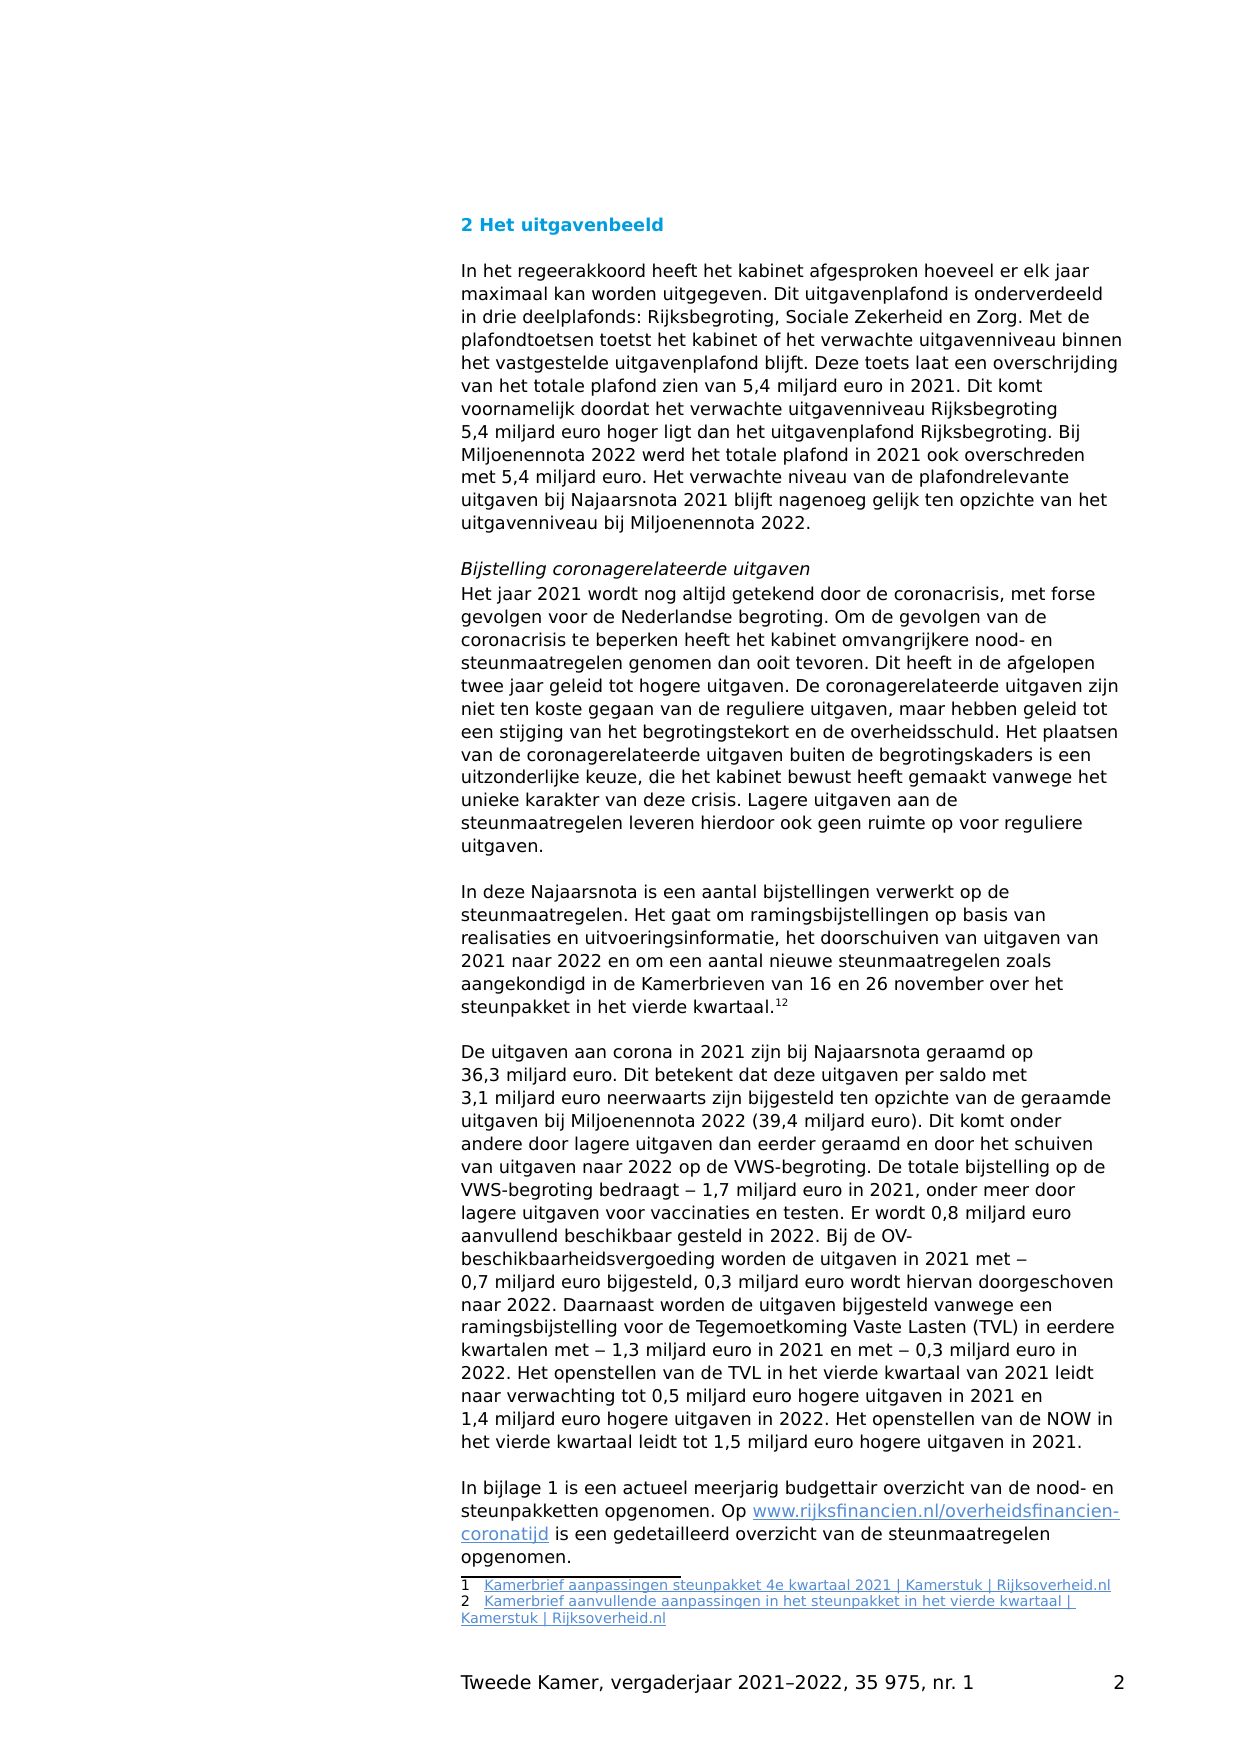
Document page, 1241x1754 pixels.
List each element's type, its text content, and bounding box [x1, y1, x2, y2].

text __Kamerbrief aanvullende aanpassingen in het steunpakket in het vierde kwartaal | Kamerstuk | Rijksoverheid.nl [461, 1593, 1125, 1627]
text __Kamerbrief aanpassingen steunpakket 4e kwartaal 2021 | Kamerstuk | Rijksoverheid.nl [461, 1577, 1125, 1593]
title 2 Het uitgavenbeeld [461, 213, 1125, 236]
text Bijstelling coronagerelateerde uitgaven [461, 557, 1125, 580]
text Het jaar 2021 wordt nog altijd getekend door de coronacrisis, met forse gevolgen voor de Nederlandse begroting. Om de gevolgen van de coronacrisis te beperken heeft het kabinet omvangrijkere nood- en steunmaatregelen genomen dan ooit tevoren. Dit heeft in de afgelopen twee jaar geleid tot hogere uitgaven. De coronagerelateerde uitgaven zijn niet ten koste gegaan van de reguliere uitgaven, maar hebben geleid tot een stijging van het begrotingstekort en de overheidsschuld. Het plaatsen van de coronagerelateerde uitgaven buiten de begrotingskaders is een uitzonderlijke keuze, die het kabinet bewust heeft gemaakt vanwege het unieke karakter van deze crisis. Lagere uitgaven aan de steunmaatregelen leveren hierdoor ook geen ruimte op voor reguliere uitgaven. [461, 582, 1125, 857]
text In het regeerakkoord heeft het kabinet afgesproken hoeveel er elk jaar maximaal kan worden uitgegeven. Dit uitgavenplafond is onderverdeeld in drie deelplafonds: Rijksbegroting, Sociale Zekerheid en Zorg. Met de plafondtoetsen toetst het kabinet of het verwachte uitgavenniveau binnen het vastgestelde uitgavenplafond blijft. Deze toets laat een overschrijding van het totale plafond zien van 5,4 miljard euro in 2021. Dit komt voornamelijk doordat het verwachte uitgavenniveau Rijksbegroting 5,4 miljard euro hoger ligt dan het uitgavenplafond Rijksbegroting. Bij Miljoenennota 2022 werd het totale plafond in 2021 ook overschreden met 5,4 miljard euro. Het verwachte niveau van de plafondrelevante uitgaven bij Najaarsnota 2021 blijft nagenoeg gelijk ten opzichte van het uitgavenniveau bij Miljoenennota 2022. [461, 259, 1125, 534]
text In bijlage 1 is een actueel meerjarig budgettair overzicht van de nood- en steunpakketten opgenomen. Op www.rijksfinancien.nl/overheidsfinancien-coronatijd is een gedetailleerd overzicht van de steunmaatregelen opgenomen. [461, 1476, 1125, 1568]
text In deze Najaarsnota is een aantal bijstellingen verwerkt op de steunmaatregelen. Het gaat om ramingsbijstellingen op basis van realisaties en uitvoeringsinformatie, het doorschuiven van uitgaven van 2021 naar 2022 en om een aantal nieuwe steunmaatregelen zoals aangekondigd in de Kamerbrieven van 16 en 26 november over het steunpakket in het vierde kwartaal. [461, 880, 1125, 1018]
text De uitgaven aan corona in 2021 zijn bij Najaarsnota geraamd op 36,3 miljard euro. Dit betekent dat deze uitgaven per saldo met 3,1 miljard euro neerwaarts zijn bijgesteld ten opzichte van de geraamde uitgaven bij Miljoenennota 2022 (39,4 miljard euro). Dit komt onder andere door lagere uitgaven dan eerder geraamd en door het schuiven van uitgaven naar 2022 op de VWS-begroting. De totale bijstelling op de VWS-begroting bedraagt ‒ 1,7 miljard euro in 2021, onder meer door lagere uitgaven voor vaccinaties en testen. Er wordt 0,8 miljard euro aanvullend beschikbaar gesteld in 2022. Bij de OV-beschikbaarheidsvergoeding worden de uitgaven in 2021 met ‒ 0,7 miljard euro bijgesteld, 0,3 miljard euro wordt hiervan doorgeschoven naar 2022. Daarnaast worden de uitgaven bijgesteld vanwege een ramingsbijstelling voor de Tegemoetkoming Vaste Lasten (TVL) in eerdere kwartalen met ‒ 1,3 miljard euro in 2021 en met ‒ 0,3 miljard euro in 2022. Het openstellen van de TVL in het vierde kwartaal van 2021 leidt naar verwachting tot 0,5 miljard euro hogere uitgaven in 2021 en 1,4 miljard euro hogere uitgaven in 2022. Het openstellen van de NOW in het vierde kwartaal leidt tot 1,5 miljard euro hogere uitgaven in 2021. [461, 1041, 1125, 1453]
